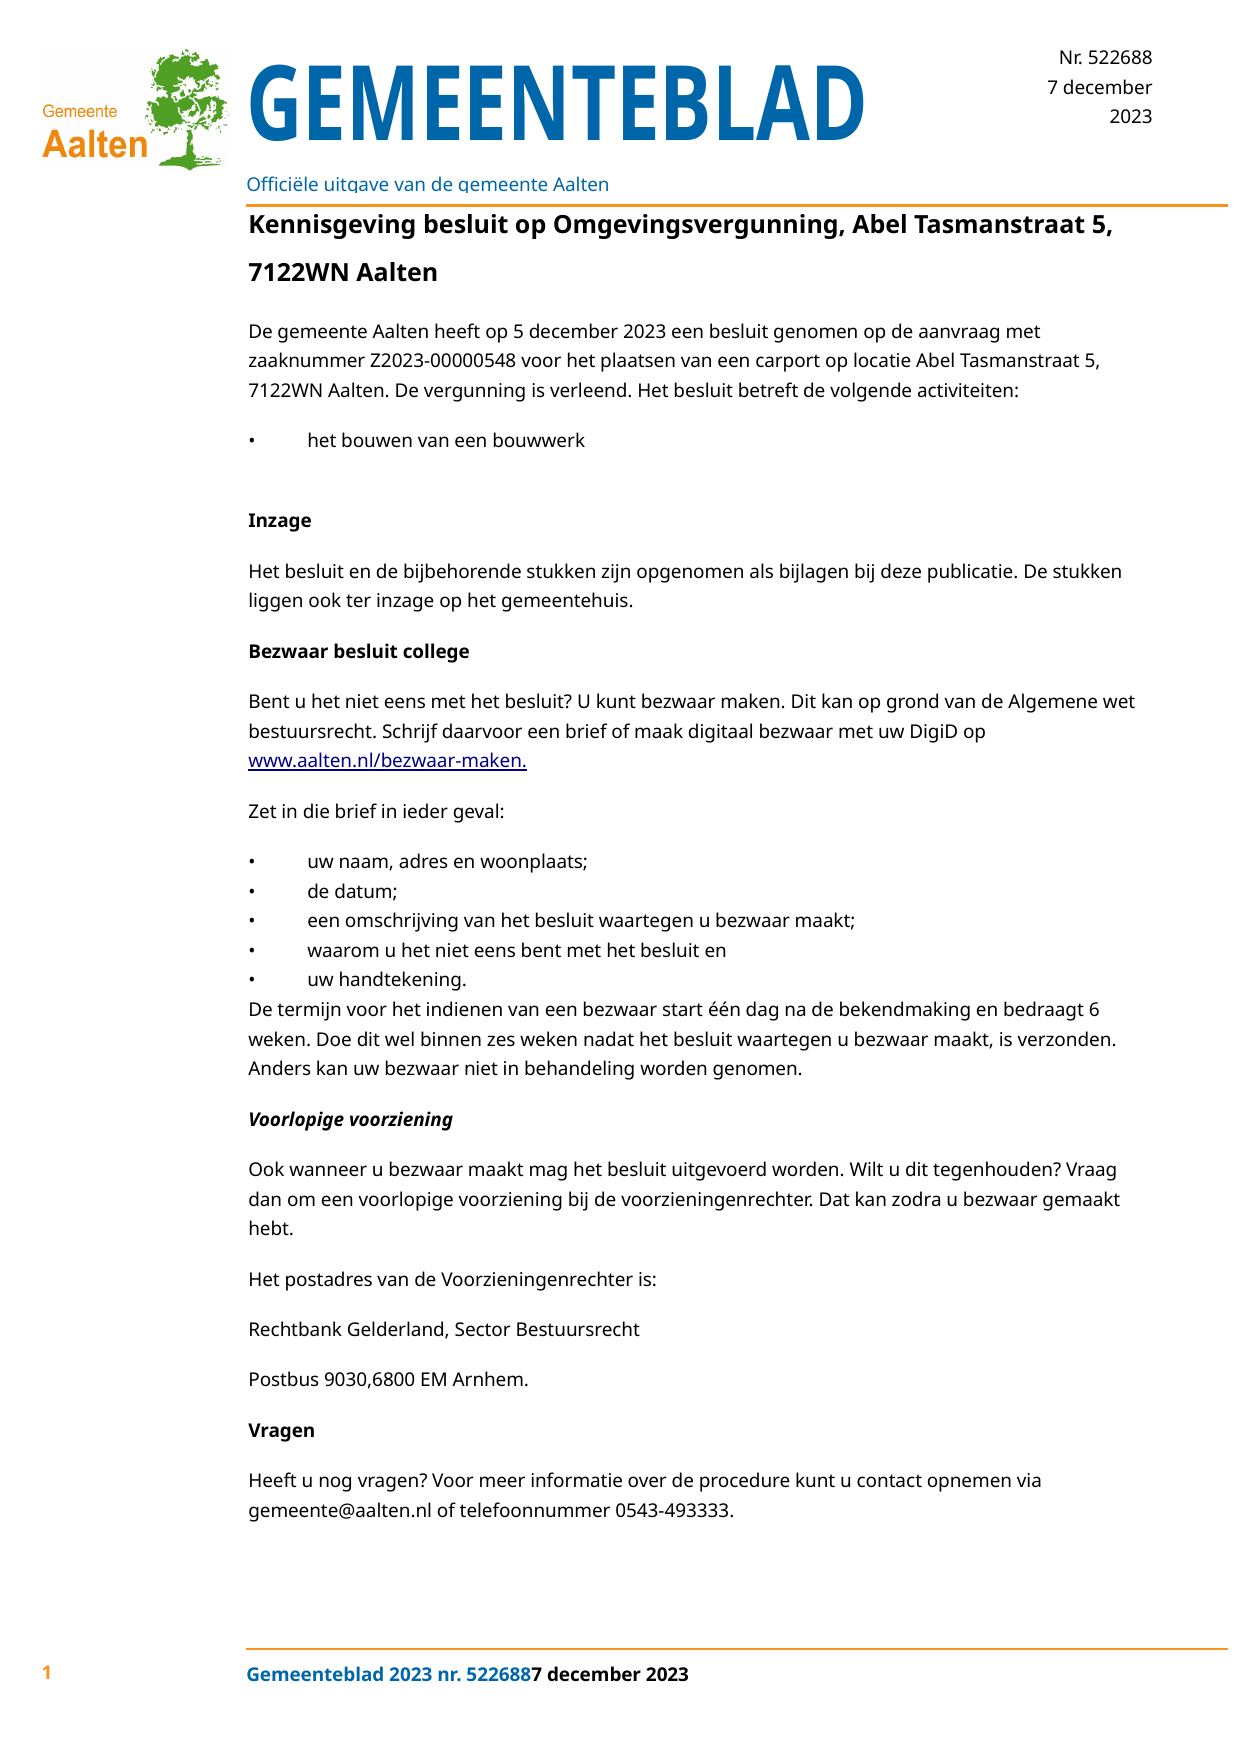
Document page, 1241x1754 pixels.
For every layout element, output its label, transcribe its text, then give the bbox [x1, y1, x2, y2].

list uw handtekening. [248, 967, 1152, 992]
list waarom u het niet eens bent met het besluit en [248, 937, 1152, 963]
list het bouwen van een bouwwerk [248, 427, 1152, 453]
text Inzage [248, 507, 1152, 533]
text Bent u het niet eens met het besluit? U kunt bezwaar maken. Dit kan op grond van de Algemene wet bestuursrecht. Schrijf daarvoor een brief of maak digitaal bezwaar met uw DigiD op www.aalten.nl/bezwaar-maken. [248, 688, 1152, 773]
text Bezwaar besluit college [248, 638, 1152, 664]
text Kennisgeving besluit op Omgevingsvergunning, Abel Tasmanstraat 5, 7122WN Aalten [248, 207, 1152, 288]
text Het besluit en de bijbehorende stukken zijn opgenomen als bijlagen bij deze publicatie. De stukken liggen ook ter inzage op het gemeentehuis. [248, 558, 1152, 613]
text Vragen [248, 1417, 1152, 1443]
list uw naam, adres en woonplaats; [248, 848, 1152, 874]
text Het postadres van de Voorzieningenrechter is: [248, 1266, 1152, 1292]
list een omschrijving van het besluit waartegen u bezwaar maakt; [248, 907, 1152, 933]
text Heeft u nog vragen? Voor meer informatie over de procedure kunt u contact opnemen via gemeente@aalten.nl of telefoonnummer 0543-493333. [248, 1467, 1152, 1523]
text De termijn voor het indienen van een bezwaar start één dag na de bekendmaking en bedraagt 6 weken. Doe dit wel binnen zes weken nadat het besluit waartegen u bezwaar maakt, is verzonden. Anders kan uw bezwaar niet in behandeling worden genomen. [248, 996, 1152, 1081]
text Rechtbank Gelderland, Sector Bestuursrecht [248, 1316, 1152, 1342]
text De gemeente Aalten heeft op 5 december 2023 een besluit genomen op de aanvraag met zaaknummer Z2023-00000548 voor het plaatsen van een carport op locatie Abel Tasmanstraat 5, 7122WN Aalten. De vergunning is verleend. Het besluit betreft de volgende activiteiten: [248, 318, 1152, 403]
list de datum; [248, 878, 1152, 904]
text Zet in die brief in ieder geval: [248, 798, 1152, 824]
text Postbus 9030,6800 EM Arnhem. [248, 1367, 1152, 1392]
text Ook wanneer u bezwaar maakt mag het besluit uitgevoerd worden. Wilt u dit tegenhouden? Vraag dan om een voorlopige voorziening bij de voorzieningenrechter. Dat kan zodra u bezwaar gemaakt hebt. [248, 1156, 1152, 1241]
picture [41, 47, 231, 172]
text Voorlopige voorziening [248, 1106, 1152, 1132]
